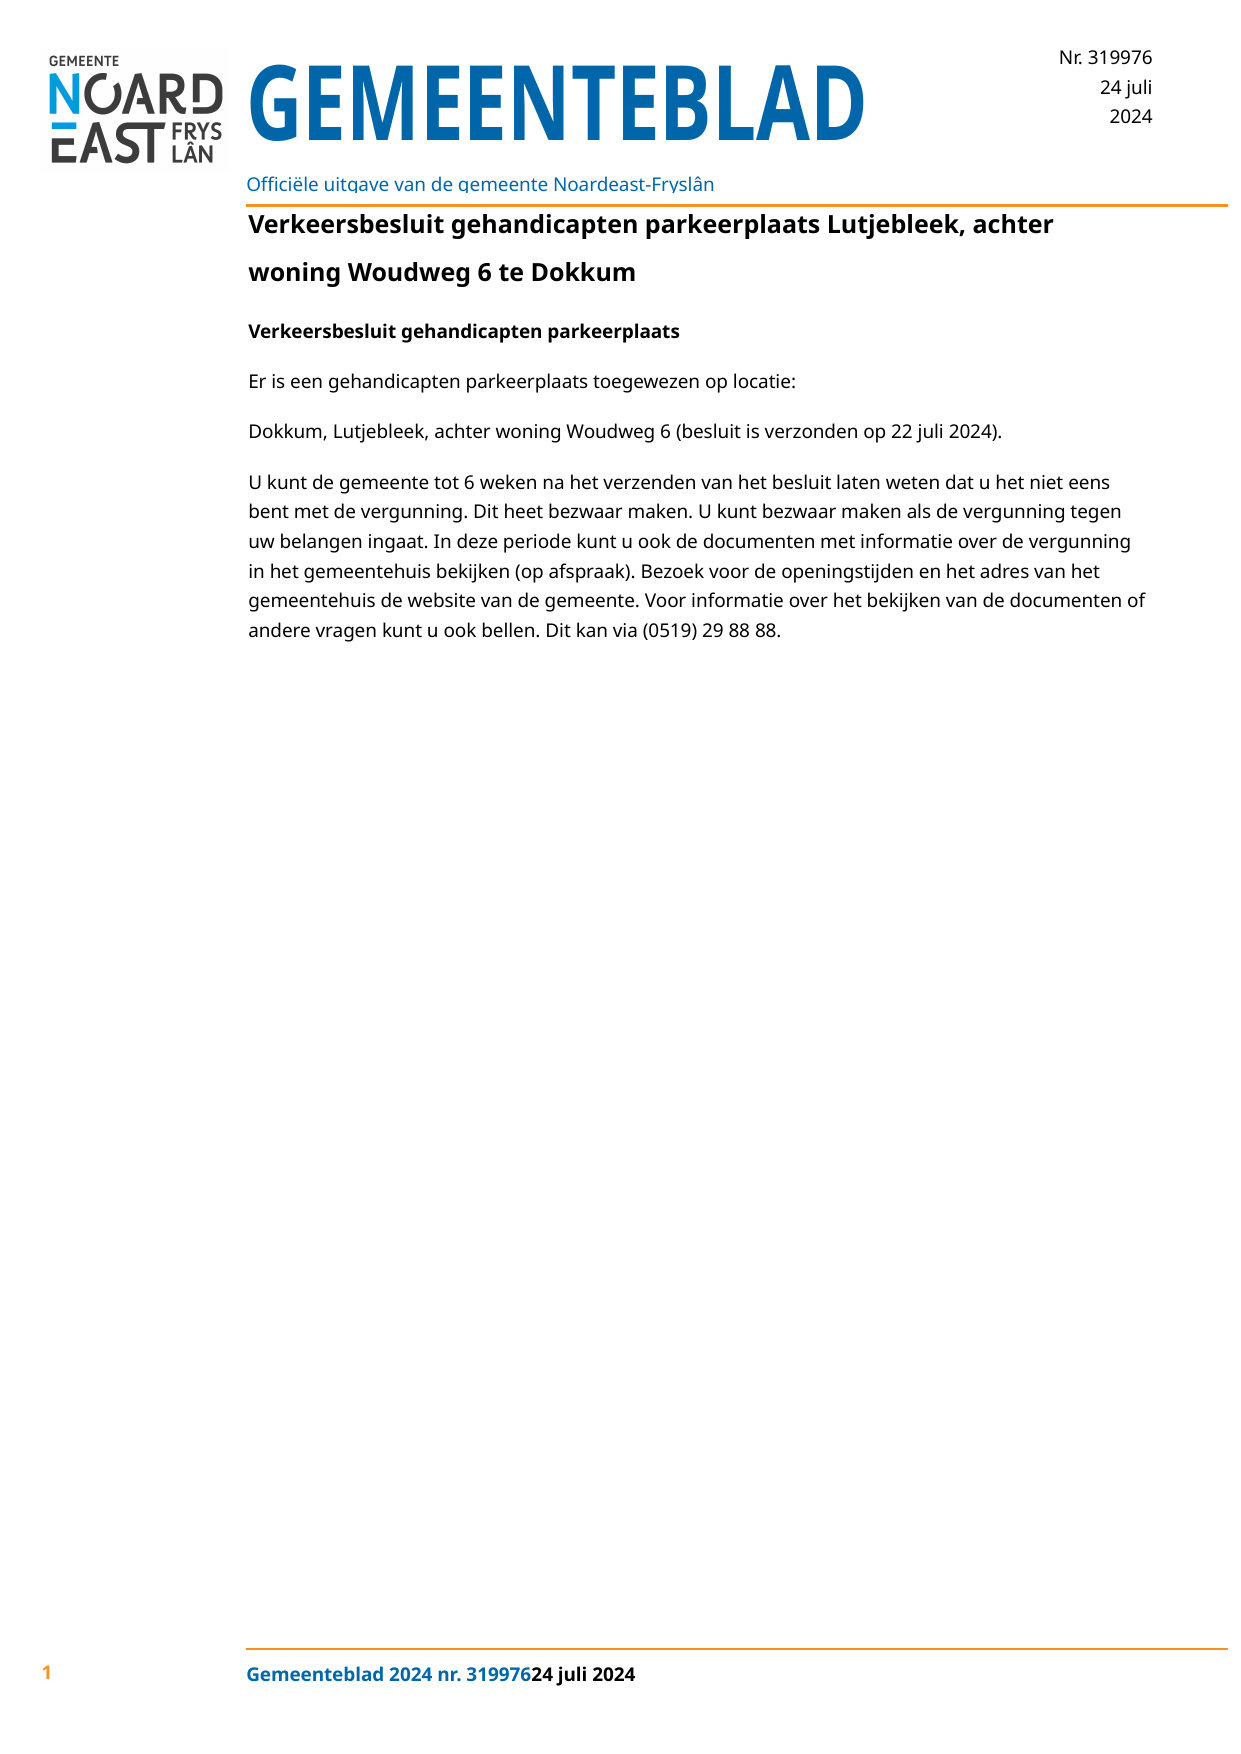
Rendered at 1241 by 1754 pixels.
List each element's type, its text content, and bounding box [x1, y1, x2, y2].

text Verkeersbesluit gehandicapten parkeerplaats [248, 318, 1152, 344]
picture [41, 47, 231, 172]
text Verkeersbesluit gehandicapten parkeerplaats Lutjebleek, achter woning Woudweg 6 te Dokkum [248, 207, 1152, 288]
text Er is een gehandicapten parkeerplaats toegewezen op locatie: [248, 368, 1152, 394]
text Dokkum, Lutjebleek, achter woning Woudweg 6 (besluit is verzonden op 22 juli 2024). [248, 419, 1152, 444]
text U kunt de gemeente tot 6 weken na het verzenden van het besluit laten weten dat u het niet eens bent met de vergunning. Dit heet bezwaar maken. U kunt bezwaar maken als de vergunning tegen uw belangen ingaat. In deze periode kunt u ook de documenten met informatie over de vergunning in het gemeentehuis bekijken (op afspraak). Bezoek voor de openingstijden en het adres van het gemeentehuis de website van de gemeente. Voor informatie over het bekijken van de documenten of andere vragen kunt u ook bellen. Dit kan via (0519) 29 88 88. [248, 469, 1152, 643]
